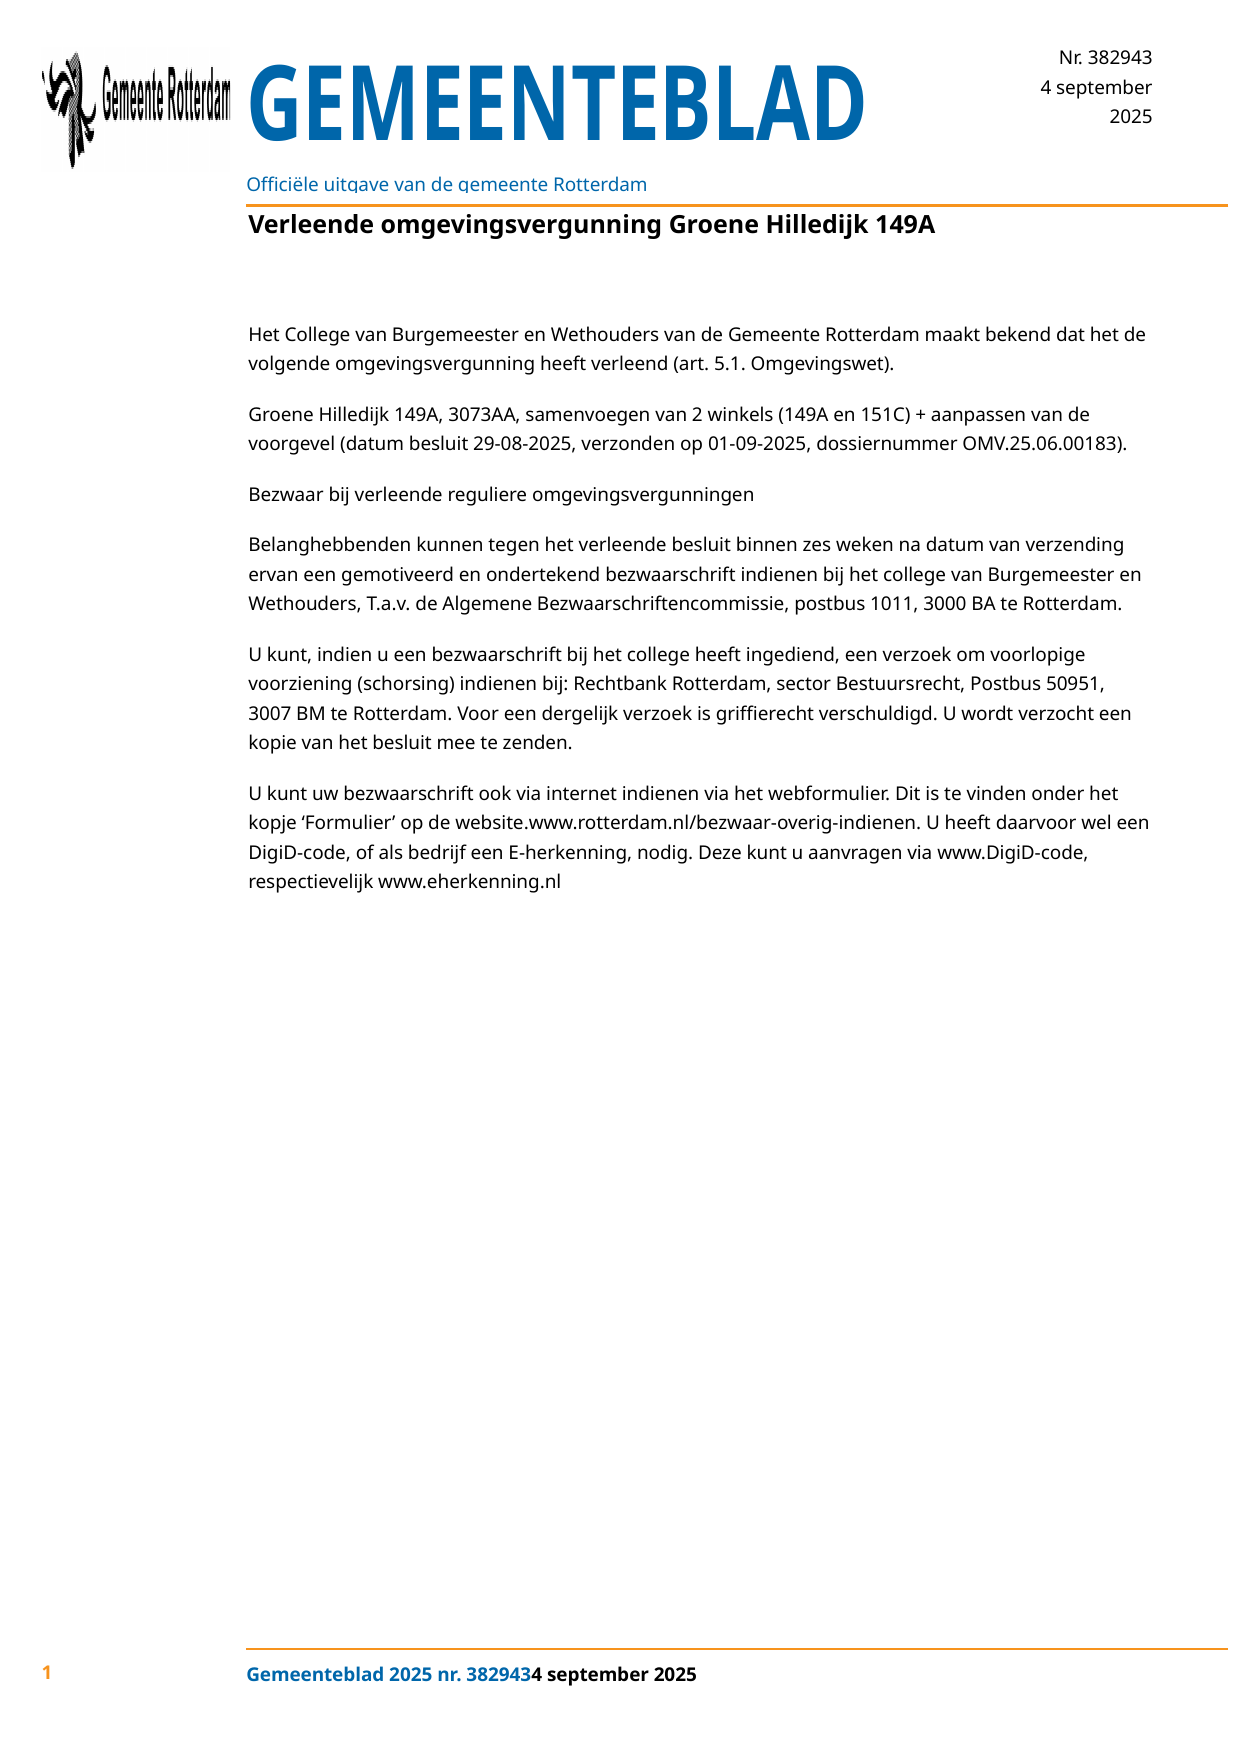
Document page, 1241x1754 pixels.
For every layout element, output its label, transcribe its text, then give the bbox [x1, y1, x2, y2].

text Bezwaar bij verleende reguliere omgevingsvergunningen [248, 481, 1152, 506]
text Het College van Burgemeester en Wethouders van de Gemeente Rotterdam maakt bekend dat het de volgende omgevingsvergunning heeft verleend (art. 5.1. Omgevingswet). [248, 321, 1152, 376]
text Belanghebbenden kunnen tegen het verleende besluit binnen zes weken na datum van verzending ervan een gemotiveerd en ondertekend bezwaarschrift indienen bij het college van Burgemeester en Wethouders, T.a.v. de Algemene Bezwaarschriftencommissie, postbus 1011, 3000 BA te Rotterdam. [248, 531, 1152, 616]
text Verleende omgevingsvergunning Groene Hilledijk 149A [248, 207, 1152, 241]
text Groene Hilledijk 149A, 3073AA, samenvoegen van 2 winkels (149A en 151C) + aanpassen van de voorgevel (datum besluit 29-08-2025, verzonden op 01-09-2025, dossiernummer OMV.25.06.00183). [248, 401, 1152, 456]
text U kunt, indien u een bezwaarschrift bij het college heeft ingediend, een verzoek om voorlopige voorziening (schorsing) indienen bij: Rechtbank Rotterdam, sector Bestuursrecht, Postbus 50951, 3007 BM te Rotterdam. Voor een dergelijk verzoek is griffierecht verschuldigd. U wordt verzocht een kopie van het besluit mee te zenden. [248, 641, 1152, 755]
text U kunt uw bezwaarschrift ook via internet indienen via het webformulier. Dit is te vinden onder het kopje ‘Formulier’ op de website.www.rotterdam.nl/bezwaar-overig-indienen. U heeft daarvoor wel een DigiD-code, of als bedrijf een E-herkenning, nodig. Deze kunt u aanvragen via www.DigiD-code, respectievelijk www.eherkenning.nl [248, 780, 1152, 894]
picture [41, 47, 231, 172]
